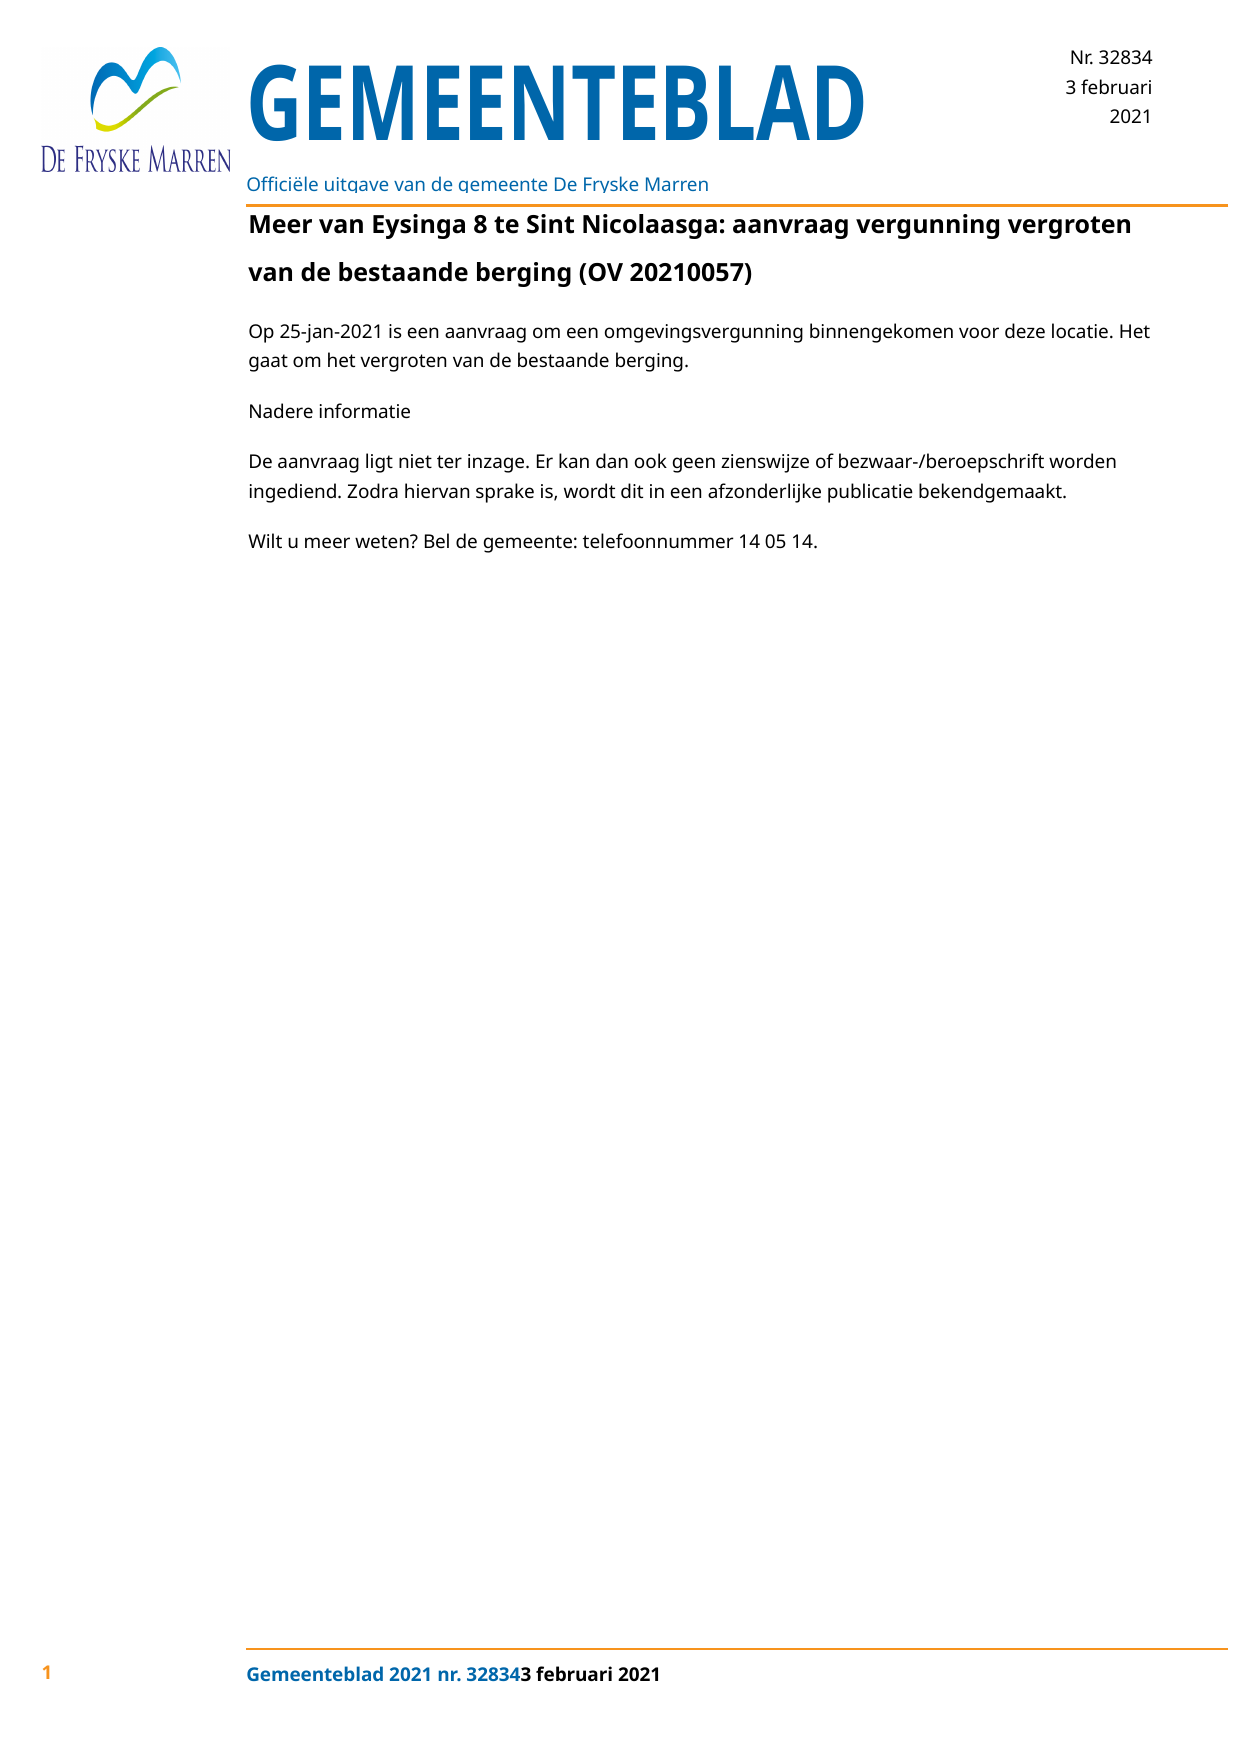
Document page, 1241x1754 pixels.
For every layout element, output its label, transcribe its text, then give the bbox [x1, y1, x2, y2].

text Op 25-jan-2021 is een aanvraag om een omgevingsvergunning binnengekomen voor deze locatie. Het gaat om het vergroten van de bestaande berging. [248, 318, 1152, 373]
text Wilt u meer weten? Bel de gemeente: telefoonnummer 14 05 14. [248, 528, 1152, 554]
text Meer van Eysinga 8 te Sint Nicolaasga: aanvraag vergunning vergroten van de bestaande berging (OV 20210057) [248, 207, 1152, 288]
picture [41, 47, 231, 172]
text De aanvraag ligt niet ter inzage. Er kan dan ook geen zienswijze of bezwaar-/beroepschrift worden ingediend. Zodra hiervan sprake is, wordt dit in een afzonderlijke publicatie bekendgemaakt. [248, 448, 1152, 504]
text Nadere informatie [248, 398, 1152, 424]
